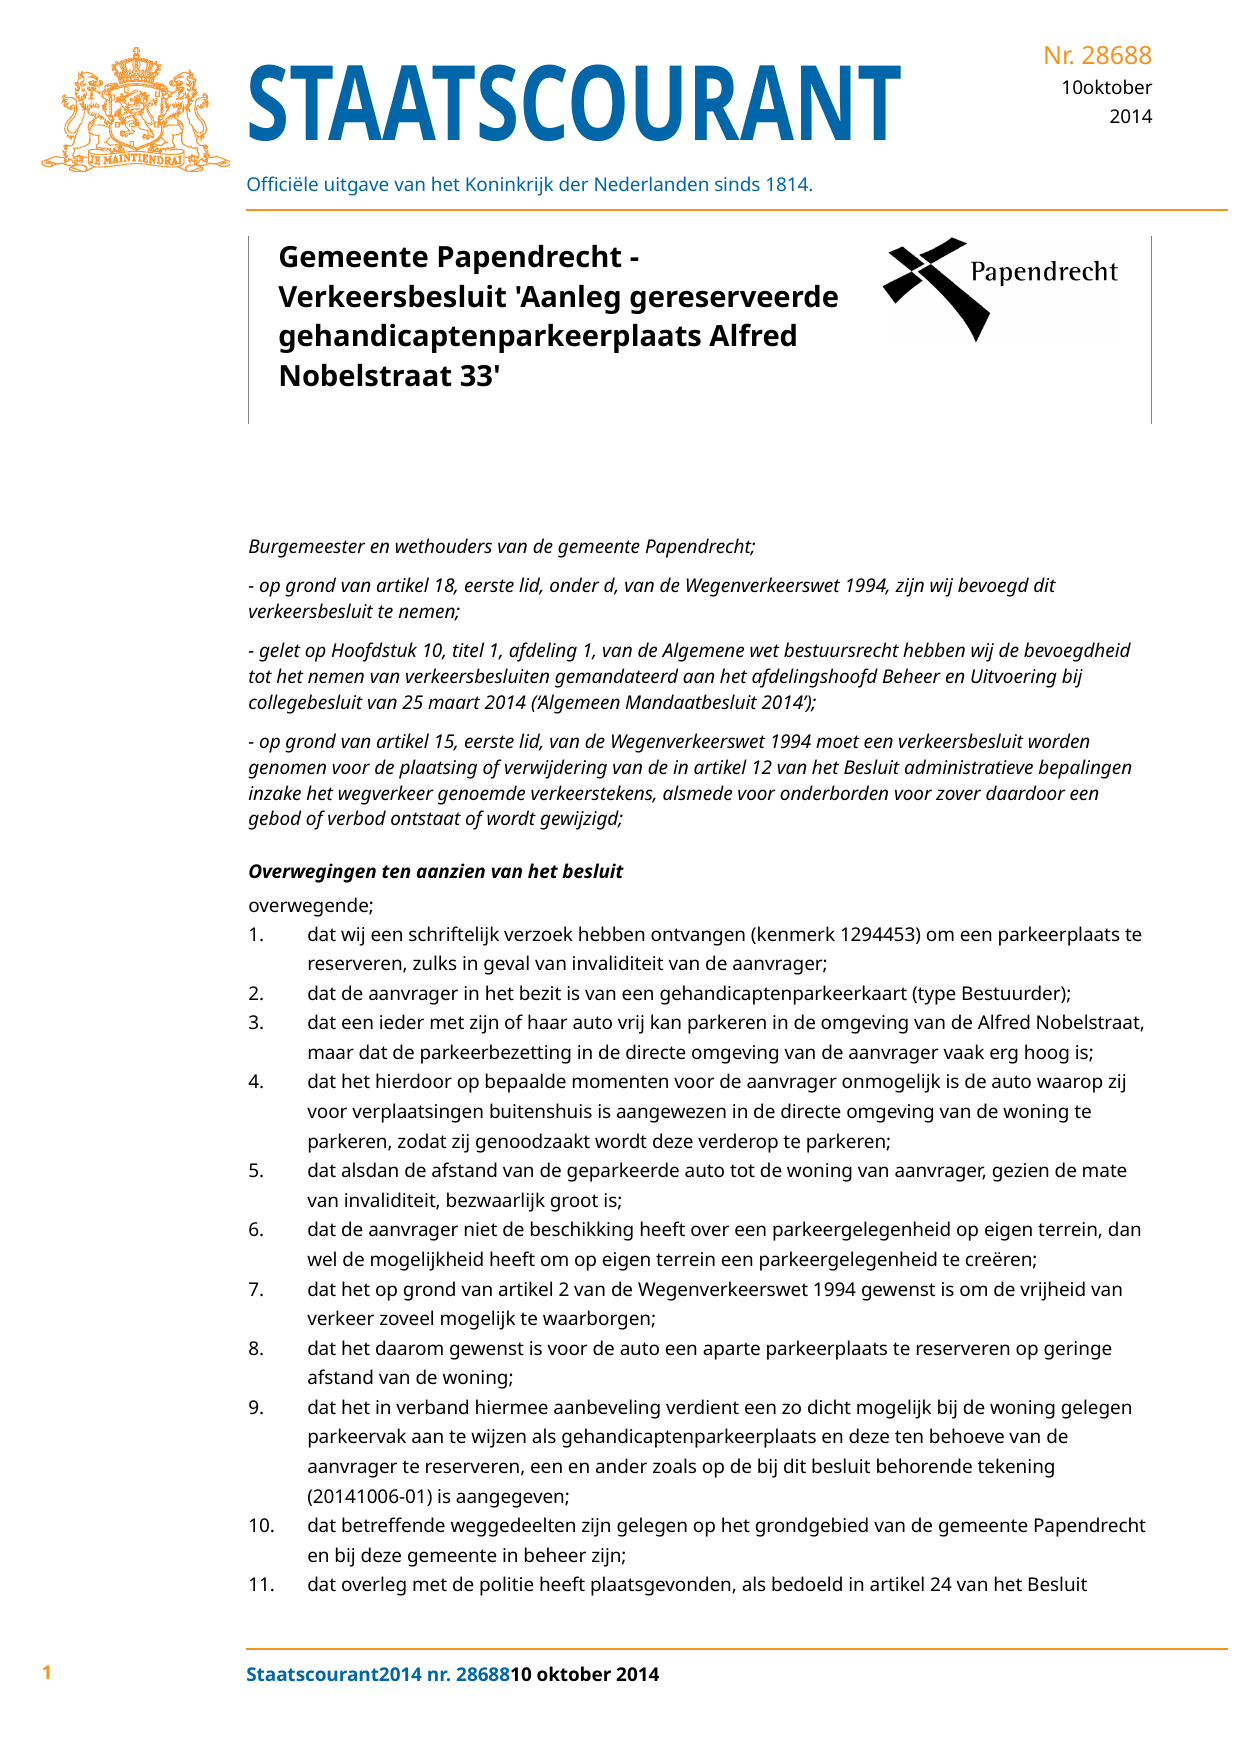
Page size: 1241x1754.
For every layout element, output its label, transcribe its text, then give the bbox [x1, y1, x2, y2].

list dat alsdan de afstand van de geparkeerde auto tot de woning van aanvrager, gezien de mate van invaliditeit, bezwaarlijk groot is; [248, 1157, 1152, 1213]
list dat een ieder met zijn of haar auto vrij kan parkeren in de omgeving van de Alfred Nobelstraat, maar dat de parkeerbezetting in de directe omgeving van de aanvrager vaak erg hoog is; [248, 1009, 1152, 1065]
list dat het op grond van artikel 2 van de Wegenverkeerswet 1994 gewenst is om de vrijheid van verkeer zoveel mogelijk te waarborgen; [248, 1276, 1152, 1331]
picture [41, 47, 231, 172]
text - op grond van artikel 18, eerste lid, onder d, van de Wegenverkeerswet 1994, zijn wij bevoegd dit verkeersbesluit te nemen; [248, 573, 1152, 624]
table_header Gemeente Papendrecht - Verkeersbesluit 'Aanleg gereserveerde gehandicaptenparkeerplaats Alfred Nobelstraat 33' [249, 236, 850, 424]
list dat overleg met de politie heeft plaatsgevonden, als bedoeld in artikel 24 van het Besluit [248, 1572, 1152, 1597]
text - op grond van artikel 15, eerste lid, van de Wegenverkeerswet 1994 moet een verkeersbesluit worden genomen voor de plaatsing of verwijdering van de in artikel 12 van het Besluit administratieve bepalingen inzake het wegverkeer genoemde verkeerstekens, alsmede voor onderborden voor zover daardoor een gebod of verbod ontstaat of wordt gewijzigd; [248, 728, 1152, 831]
picture [882, 236, 1119, 343]
text overwegende; [248, 892, 1152, 918]
text Burgemeester en wethouders van de gemeente Papendrecht; [248, 533, 1152, 559]
list dat betreffende weggedeelten zijn gelegen op het grondgebied van de gemeente Papendrecht en bij deze gemeente in beheer zijn; [248, 1512, 1152, 1568]
list dat het in verband hiermee aanbeveling verdient een zo dicht mogelijk bij de woning gelegen parkeervak aan te wijzen als gehandicaptenparkeerplaats en deze ten behoeve van de aanvrager te reserveren, een en ander zoals op de bij dit besluit behorende tekening (20141006-01) is aangegeven; [248, 1394, 1152, 1509]
list dat de aanvrager niet de beschikking heeft over een parkeergelegenheid op eigen terrein, dan wel de mogelijkheid heeft om op eigen terrein een parkeergelegenheid te creëren; [248, 1217, 1152, 1272]
list dat wij een schriftelijk verzoek hebben ontvangen (kenmerk 1294453) om een parkeerplaats te reserveren, zulks in geval van invaliditeit van de aanvrager; [248, 921, 1152, 976]
list dat het hierdoor op bepaalde momenten voor de aanvrager onmogelijk is de auto waarop zij voor verplaatsingen buitenshuis is aangewezen in de directe omgeving van de woning te parkeren, zodat zij genoodzaakt wordt deze verderop te parkeren; [248, 1069, 1152, 1154]
text - gelet op Hoofdstuk 10, titel 1, afdeling 1, van de Algemene wet bestuursrecht hebben wij de bevoegdheid tot het nemen van verkeersbesluiten gemandateerd aan het afdelingshoofd Beheer en Uitvoering bij collegebesluit van 25 maart 2014 (‘Algemeen Mandaatbesluit 2014’); [248, 638, 1152, 715]
table_header [850, 236, 1151, 424]
text Overwegingen ten aanzien van het besluit [248, 858, 1152, 884]
list dat de aanvrager in het bezit is van een gehandicaptenparkeerkaart (type Bestuurder); [248, 980, 1152, 1006]
list dat het daarom gewenst is voor de auto een aparte parkeerplaats te reserveren op geringe afstand van de woning; [248, 1335, 1152, 1390]
